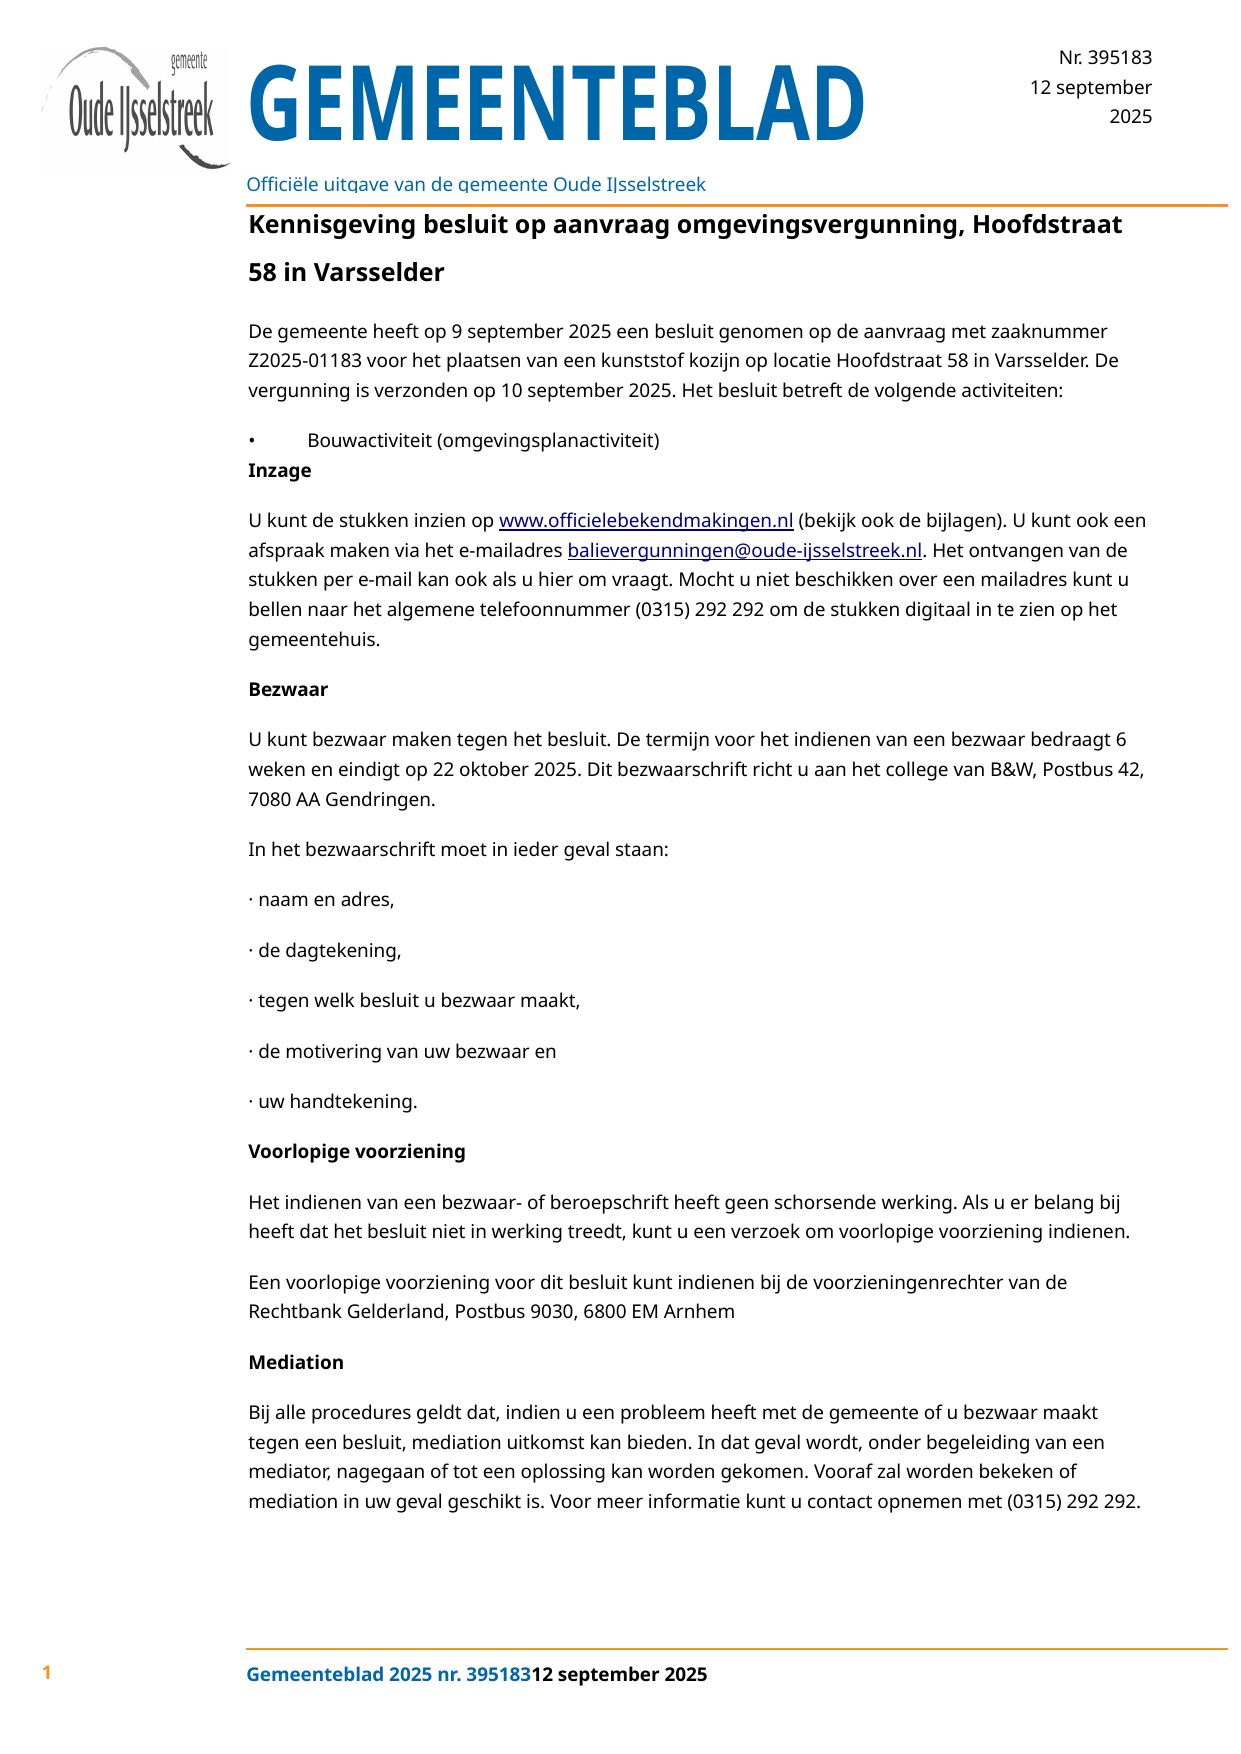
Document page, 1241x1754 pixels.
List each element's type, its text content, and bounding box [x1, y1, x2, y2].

text · uw handtekening. [248, 1088, 1152, 1114]
text Bij alle procedures geldt dat, indien u een probleem heeft met de gemeente of u bezwaar maakt tegen een besluit, mediation uitkomst kan bieden. In dat geval wordt, onder begeleiding van een mediator, nagegaan of tot een oplossing kan worden gekomen. Vooraf zal worden bekeken of mediation in uw geval geschikt is. Voor meer informatie kunt u contact opnemen met (0315) 292 292. [248, 1399, 1152, 1514]
text Voorlopige voorziening [248, 1139, 1152, 1164]
text Inzage [248, 457, 1152, 483]
text Kennisgeving besluit op aanvraag omgevingsvergunning, Hoofdstraat 58 in Varsselder [248, 207, 1152, 288]
text · tegen welk besluit u bezwaar maakt, [248, 987, 1152, 1013]
text Mediation [248, 1349, 1152, 1375]
text · naam en adres, [248, 887, 1152, 912]
text Bezwaar [248, 676, 1152, 702]
text Een voorlopige voorziening voor dit besluit kunt indienen bij de voorzieningenrechter van de Rechtbank Gelderland, Postbus 9030, 6800 EM Arnhem [248, 1269, 1152, 1324]
text Het indienen van een bezwaar- of beroepschrift heeft geen schorsende werking. Als u er belang bij heeft dat het besluit niet in werking treedt, kunt u een verzoek om voorlopige voorziening indienen. [248, 1189, 1152, 1244]
text De gemeente heeft op 9 september 2025 een besluit genomen op de aanvraag met zaaknummer Z2025-01183 voor het plaatsen van een kunststof kozijn op locatie Hoofdstraat 58 in Varsselder. De vergunning is verzonden op 10 september 2025. Het besluit betreft de volgende activiteiten: [248, 318, 1152, 403]
text U kunt de stukken inzien op www.officielebekendmakingen.nl (bekijk ook de bijlagen). U kunt ook een afspraak maken via het e-mailadres balievergunningen@oude-ijsselstreek.nl. Het ontvangen van de stukken per e-mail kan ook als u hier om vraagt. Mocht u niet beschikken over een mailadres kunt u bellen naar het algemene telefoonnummer (0315) 292 292 om de stukken digitaal in te zien op het gemeentehuis. [248, 507, 1152, 652]
text · de dagtekening, [248, 937, 1152, 963]
text · de motivering van uw bezwaar en [248, 1038, 1152, 1064]
list Bouwactiviteit (omgevingsplanactiviteit) [248, 427, 1152, 453]
text U kunt bezwaar maken tegen het besluit. De termijn voor het indienen van een bezwaar bedraagt 6 weken en eindigt op 22 oktober 2025. Dit bezwaarschrift richt u aan het college van B&W, Postbus 42, 7080 AA Gendringen. [248, 727, 1152, 812]
text In het bezwaarschrift moet in ieder geval staan: [248, 836, 1152, 862]
picture [41, 47, 231, 172]
